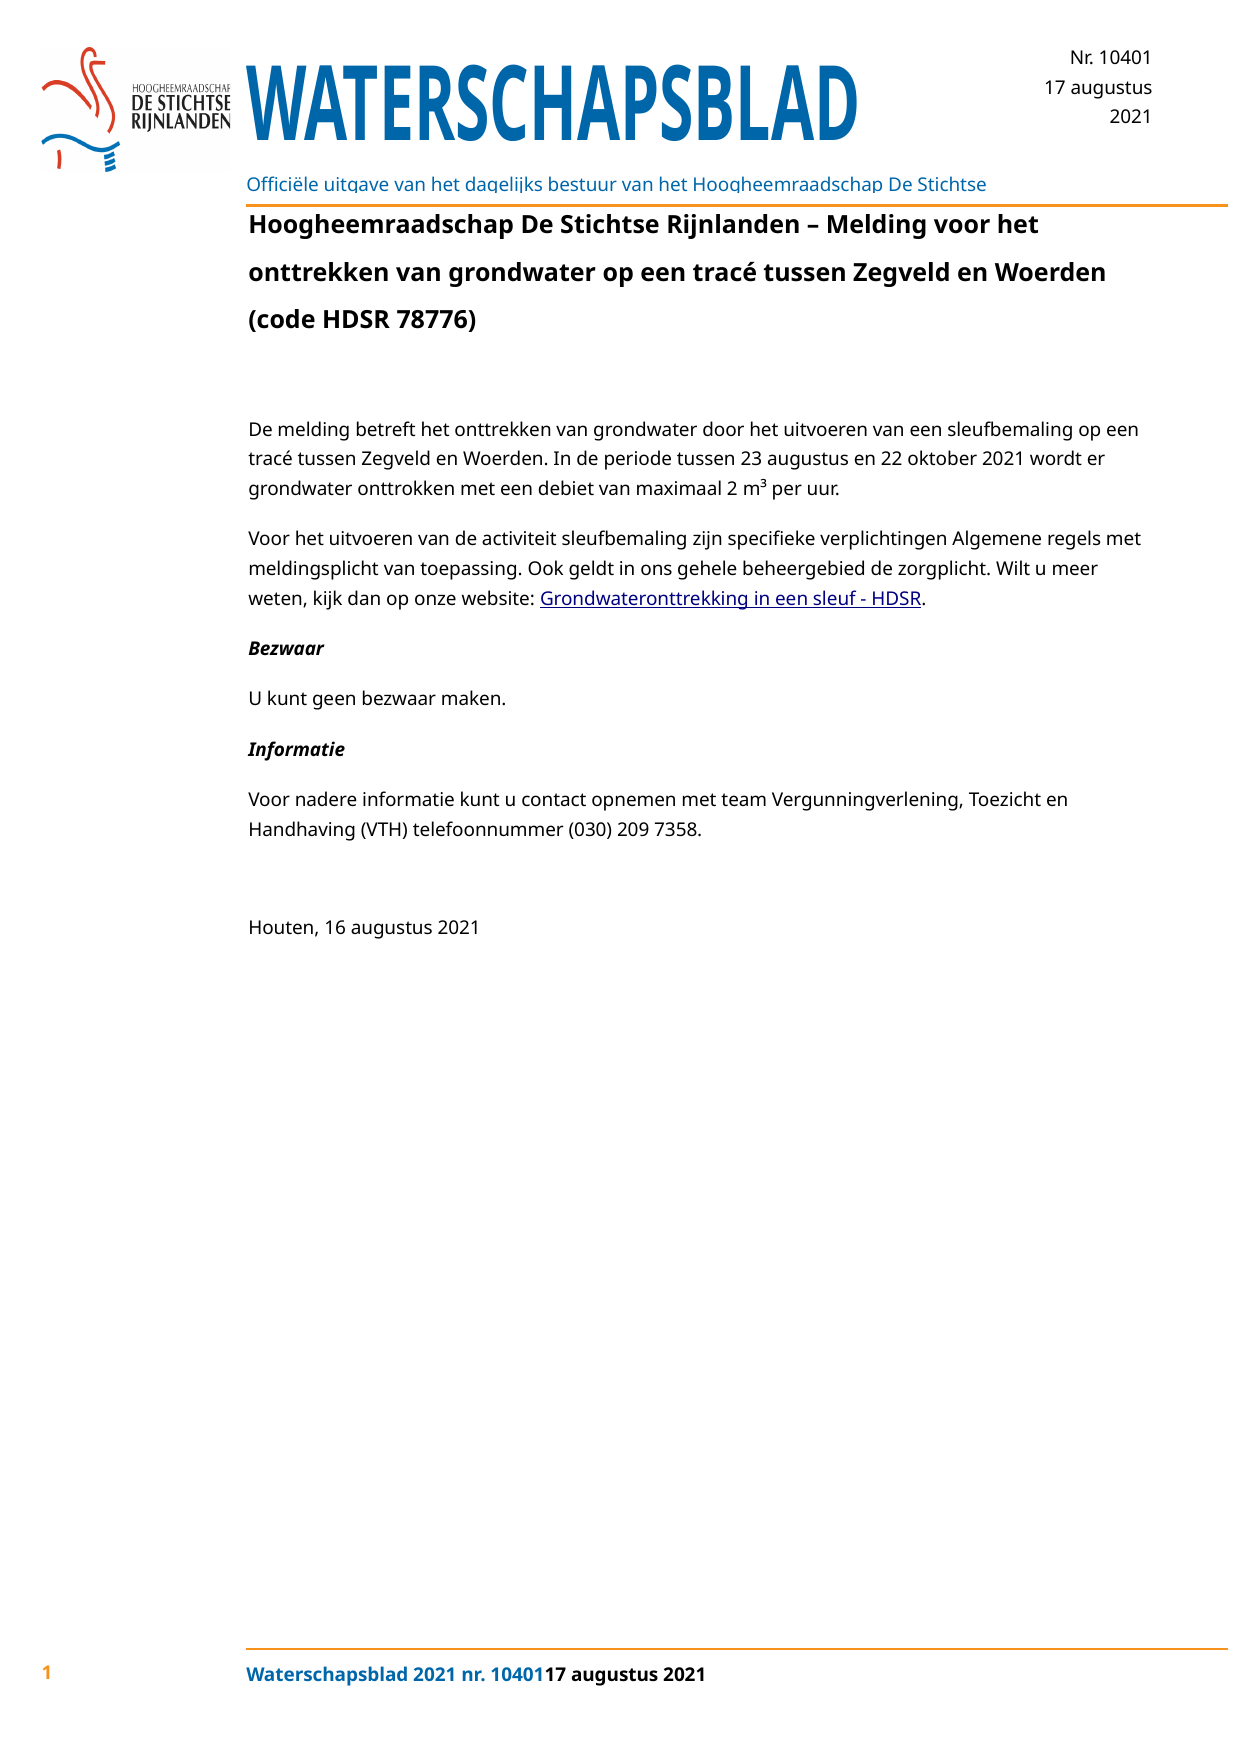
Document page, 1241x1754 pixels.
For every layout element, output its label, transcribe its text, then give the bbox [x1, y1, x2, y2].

text U kunt geen bezwaar maken. [248, 686, 1152, 711]
text Houten, 16 augustus 2021 [248, 914, 1152, 940]
text Voor nadere informatie kunt u contact opnemen met team Vergunningverlening, Toezicht en Handhaving (VTH) telefoonnummer (030) 209 7358. [248, 786, 1152, 842]
text Voor het uitvoeren van de activiteit sleufbemaling zijn specifieke verplichtingen Algemene regels met meldingsplicht van toepassing. Ook geldt in ons gehele beheergebied de zorgplicht. Wilt u meer weten, kijk dan op onze website: Grondwateronttrekking in een sleuf - HDSR. [248, 526, 1152, 610]
text Informatie [248, 736, 1152, 762]
text Bezwaar [248, 635, 1152, 661]
picture [41, 47, 231, 172]
text De melding betreft het onttrekken van grondwater door het uitvoeren van een sleufbemaling op een tracé tussen Zegveld en Woerden. In de periode tussen 23 augustus en 22 oktober 2021 wordt er grondwater onttrokken met een debiet van maximaal 2 m³ per uur. [248, 416, 1152, 501]
text Hoogheemraadschap De Stichtse Rijnlanden – Melding voor het onttrekken van grondwater op een tracé tussen Zegveld en Woerden (code HDSR 78776) [248, 207, 1152, 336]
